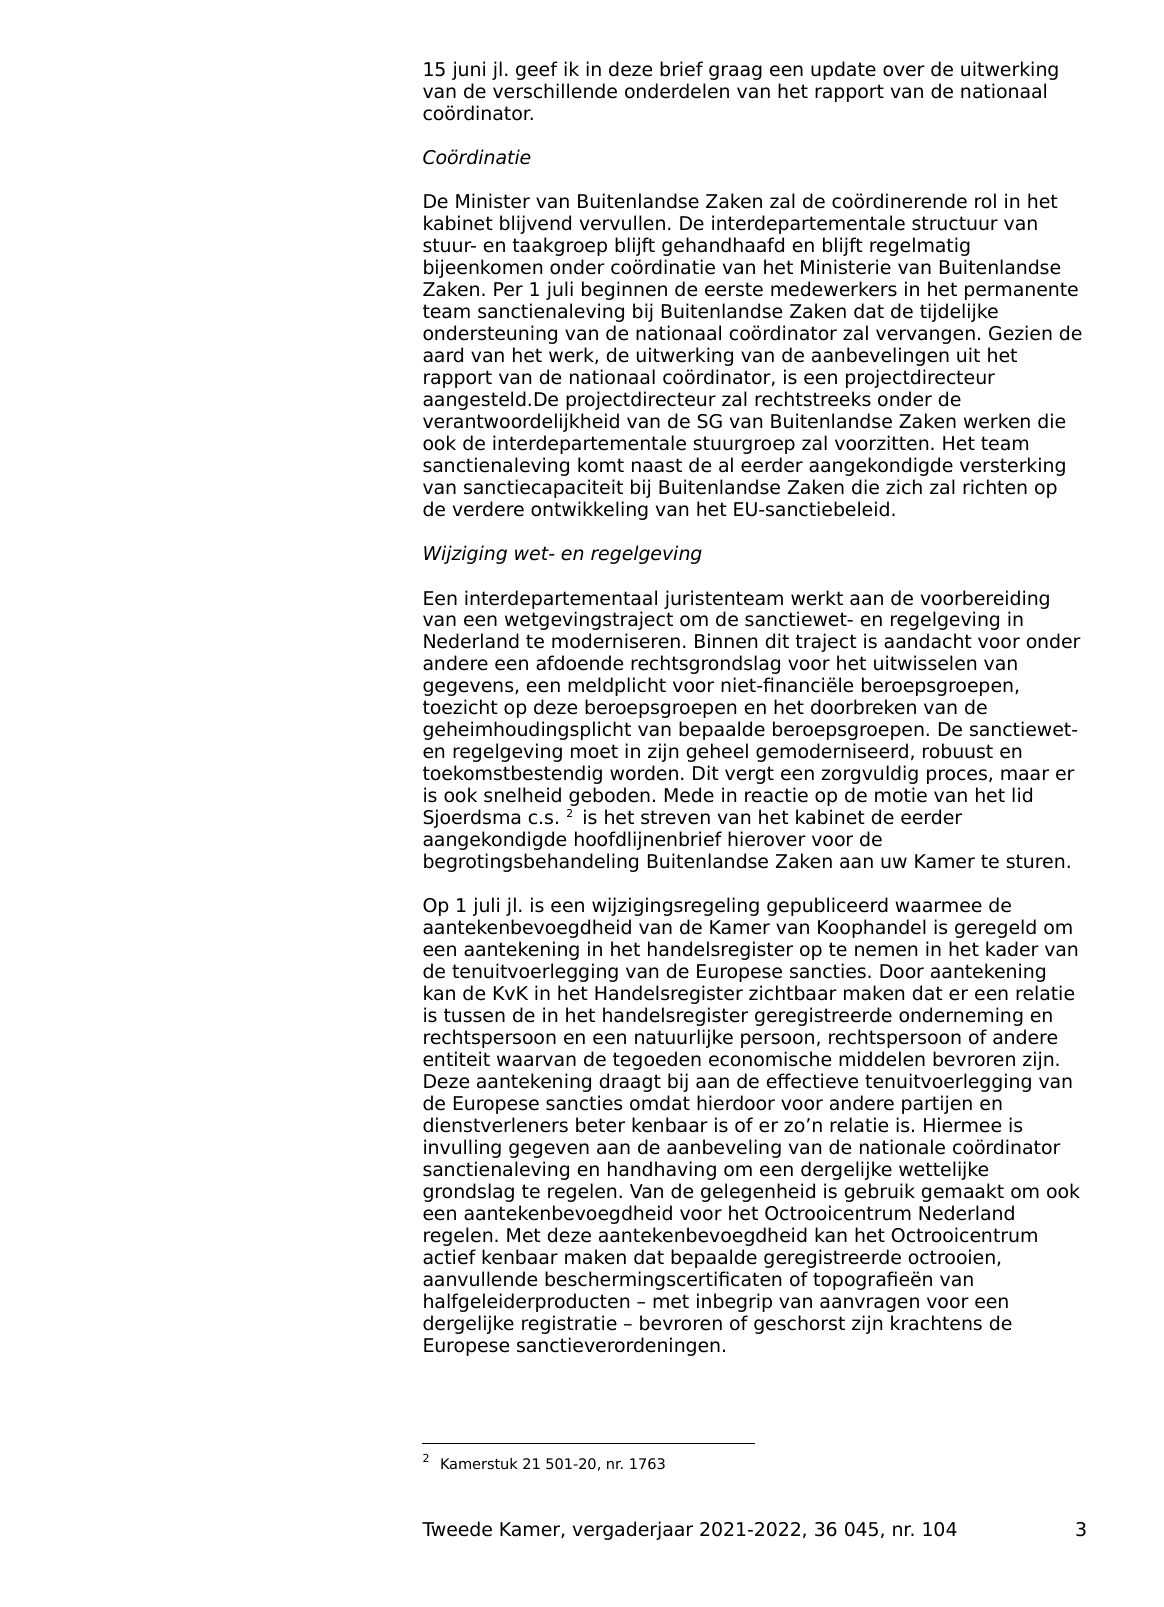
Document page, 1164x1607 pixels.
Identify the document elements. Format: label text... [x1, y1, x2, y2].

text Kamerstuk 21 501-20, nr. 1763 [422, 1452, 1087, 1474]
text 15 juni jl. geef ik in deze brief graag een update over de uitwerking van de verschillende onderdelen van het rapport van de nationaal coördinator. [422, 59, 1087, 125]
subtitle Coördinatie [422, 147, 1087, 169]
text Op 1 juli jl. is een wijzigingsregeling gepubliceerd waarmee de aantekenbevoegdheid van de Kamer van Koophandel is geregeld om een aantekening in het handelsregister op te nemen in het kader van de tenuitvoerlegging van de Europese sancties. Door aantekening kan de KvK in het Handelsregister zichtbaar maken dat er een relatie is tussen de in het handelsregister geregistreerde onderneming en rechtspersoon en een natuurlijke persoon, rechtspersoon of andere entiteit waarvan de tegoeden economische middelen bevroren zijn. Deze aantekening draagt bij aan de effectieve tenuitvoerlegging van de Europese sancties omdat hierdoor voor andere partijen en dienstverleners beter kenbaar is of er zo’n relatie is. Hiermee is invulling gegeven aan de aanbeveling van de nationale coördinator sanctienaleving en handhaving om een dergelijke wettelijke grondslag te regelen. Van de gelegenheid is gebruik gemaakt om ook een aantekenbevoegdheid voor het Octrooicentrum Nederland regelen. Met deze aantekenbevoegdheid kan het Octrooicentrum actief kenbaar maken dat bepaalde geregistreerde octrooien, aanvullende beschermingscertificaten of topografieën van halfgeleiderproducten – met inbegrip van aanvragen voor een dergelijke registratie – bevroren of geschorst zijn krachtens de Europese sanctieverordeningen. [422, 895, 1087, 1357]
text De Minister van Buitenlandse Zaken zal de coördinerende rol in het kabinet blijvend vervullen. De interdepartementale structuur van stuur- en taakgroep blijft gehandhaafd en blijft regelmatig bijeenkomen onder coördinatie van het Ministerie van Buitenlandse Zaken. Per 1 juli beginnen de eerste medewerkers in het permanente team sanctienaleving bij Buitenlandse Zaken dat de tijdelijke ondersteuning van de nationaal coördinator zal vervangen. Gezien de aard van het werk, de uitwerking van de aanbevelingen uit het rapport van de nationaal coördinator, is een projectdirecteur aangesteld.De projectdirecteur zal rechtstreeks onder de verantwoordelijkheid van de SG van Buitenlandse Zaken werken die ook de interdepartementale stuurgroep zal voorzitten. Het team sanctienaleving komt naast de al eerder aangekondigde versterking van sanctiecapaciteit bij Buitenlandse Zaken die zich zal richten op de verdere ontwikkeling van het EU-sanctiebeleid. [422, 191, 1087, 521]
subtitle Wijziging wet- en regelgeving [422, 543, 1087, 565]
text Een interdepartementaal juristenteam werkt aan de voorbereiding van een wetgevingstraject om de sanctiewet- en regelgeving in Nederland te moderniseren. Binnen dit traject is aandacht voor onder andere een afdoende rechtsgrondslag voor het uitwisselen van gegevens, een meldplicht voor niet-financiële beroepsgroepen, toezicht op deze beroepsgroepen en het doorbreken van de geheimhoudingsplicht van bepaalde beroepsgroepen. De sanctiewet- en regelgeving moet in zijn geheel gemoderniseerd, robuust en toekomstbestendig worden. Dit vergt een zorgvuldig proces, maar er is ook snelheid geboden. Mede in reactie op de motie van het lid Sjoerdsma c.s. is het streven van het kabinet de eerder aangekondigde hoofdlijnenbrief hierover voor de begrotingsbehandeling Buitenlandse Zaken aan uw Kamer te sturen. [422, 587, 1087, 873]
